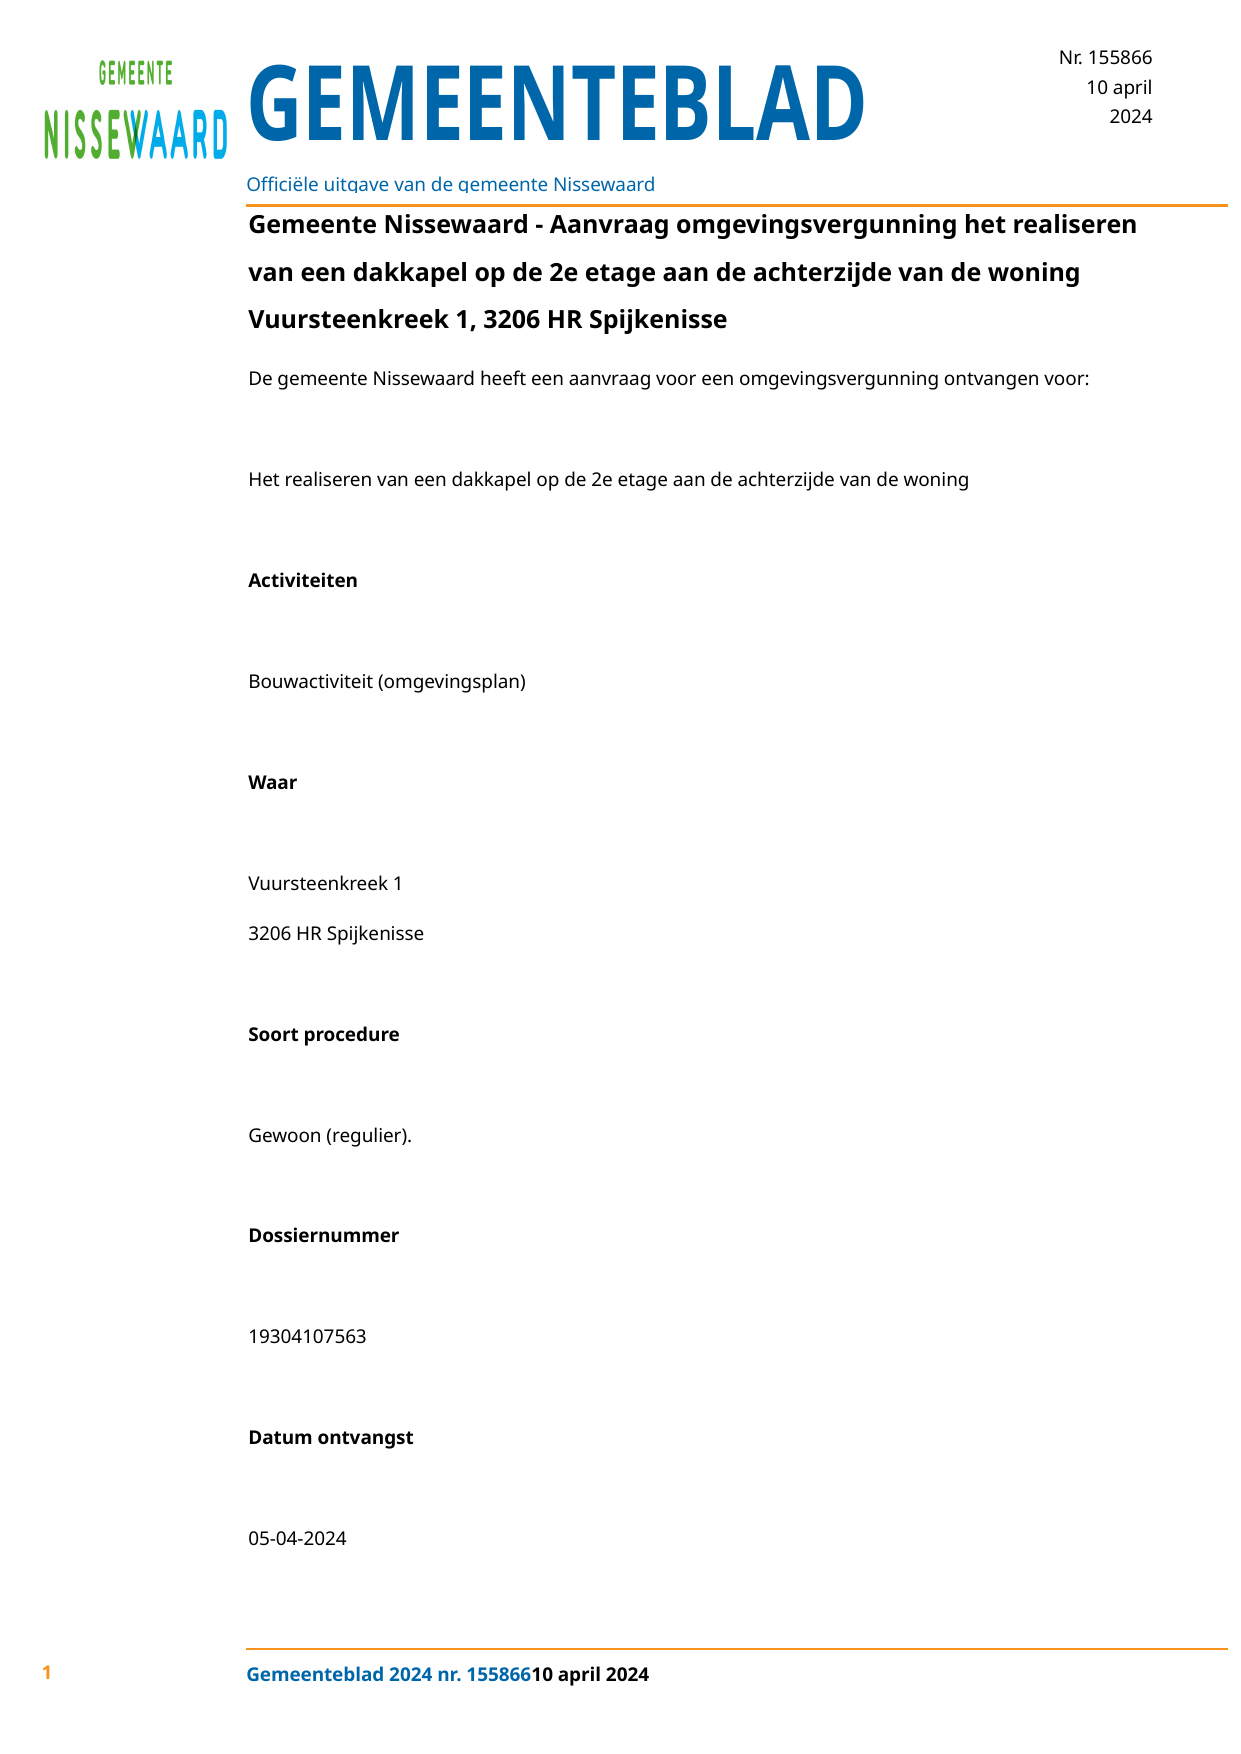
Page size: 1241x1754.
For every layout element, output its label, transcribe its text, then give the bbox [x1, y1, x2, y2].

text De gemeente Nissewaard heeft een aanvraag voor een omgevingsvergunning ontvangen voor: [248, 366, 1152, 391]
text Vuursteenkreek 1 [248, 870, 1152, 895]
text Dossiernummer [248, 1223, 1152, 1248]
text Gemeente Nissewaard - Aanvraag omgevingsvergunning het realiseren van een dakkapel op de 2e etage aan de achterzijde van de woning Vuursteenkreek 1, 3206 HR Spijkenisse [248, 207, 1152, 336]
text Activiteiten [248, 567, 1152, 593]
text Gewoon (regulier). [248, 1122, 1152, 1147]
picture [41, 47, 231, 172]
text 3206 HR Spijkenisse [248, 920, 1152, 946]
text Bouwactiviteit (omgevingsplan) [248, 668, 1152, 694]
text Het realiseren van een dakkapel op de 2e etage aan de achterzijde van de woning [248, 466, 1152, 492]
text Soort procedure [248, 1021, 1152, 1047]
text 19304107563 [248, 1323, 1152, 1349]
text Waar [248, 769, 1152, 794]
text Datum ontvangst [248, 1424, 1152, 1450]
text 05-04-2024 [248, 1525, 1152, 1551]
